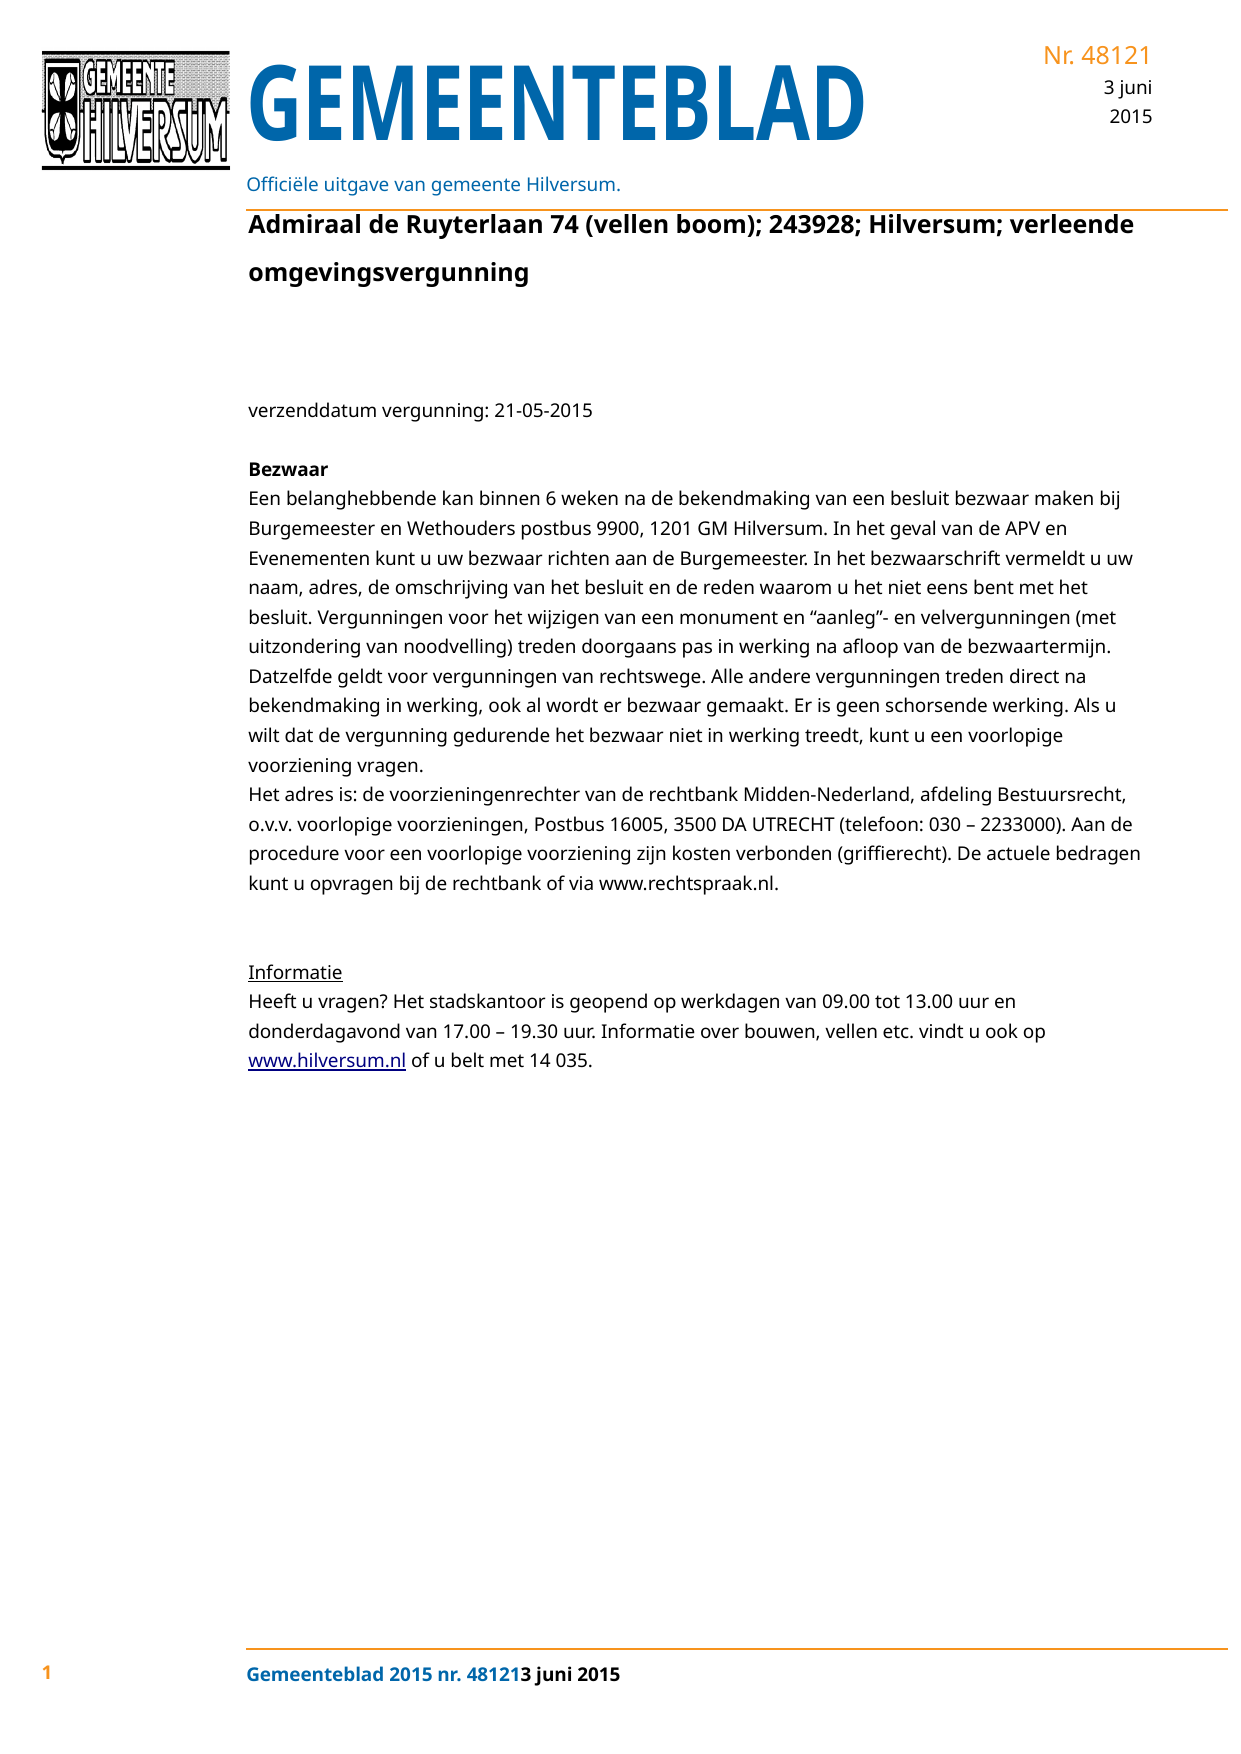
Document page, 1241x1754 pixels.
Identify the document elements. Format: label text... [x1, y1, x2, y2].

text Admiraal de Ruyterlaan 74 (vellen boom); 243928; Hilversum; verleende omgevingsvergunning [248, 211, 1152, 288]
text Informatie [248, 959, 1152, 984]
text Het adres is: de voorzieningenrechter van de rechtbank Midden-Nederland, afdeling Bestuursrecht, o.v.v. voorlopige voorzieningen, Postbus 16005, 3500 DA UTRECHT (telefoon: 030 – 2233000). Aan de procedure voor een voorlopige voorziening zijn kosten verbonden (griffierecht). De actuele bedragen kunt u opvragen bij de rechtbank of via www.rechtspraak.nl. [248, 781, 1152, 896]
text Een belanghebbende kan binnen 6 weken na de bekendmaking van een besluit bezwaar maken bij Burgemeester en Wethouders postbus 9900, 1201 GM Hilversum. In het geval van de APV en Evenementen kunt u uw bezwaar richten aan de Burgemeester. In het bezwaarschrift vermeldt u uw naam, adres, de omschrijving van het besluit en de reden waarom u het niet eens bent met het besluit. Vergunningen voor het wijzigen van een monument en “aanleg”- en velvergunningen (met uitzondering van noodvelling) treden doorgaans pas in werking na afloop van de bezwaartermijn. Datzelfde geldt voor vergunningen van rechtswege. Alle andere vergunningen treden direct na bekendmaking in werking, ook al wordt er bezwaar gemaakt. Er is geen schorsende werking. Als u wilt dat de vergunning gedurende het bezwaar niet in werking treedt, kunt u een voorlopige voorziening vragen. [248, 486, 1152, 777]
text verzenddatum vergunning: 21-05-2015 [248, 397, 1152, 422]
text Bezwaar [248, 456, 1152, 482]
picture [41, 47, 231, 172]
text Heeft u vragen? Het stadskantoor is geopend op werkdagen van 09.00 tot 13.00 uur en donderdagavond van 17.00 – 19.30 uur. Informatie over bouwen, vellen etc. vindt u ook op www.hilversum.nl of u belt met 14 035. [248, 988, 1152, 1073]
